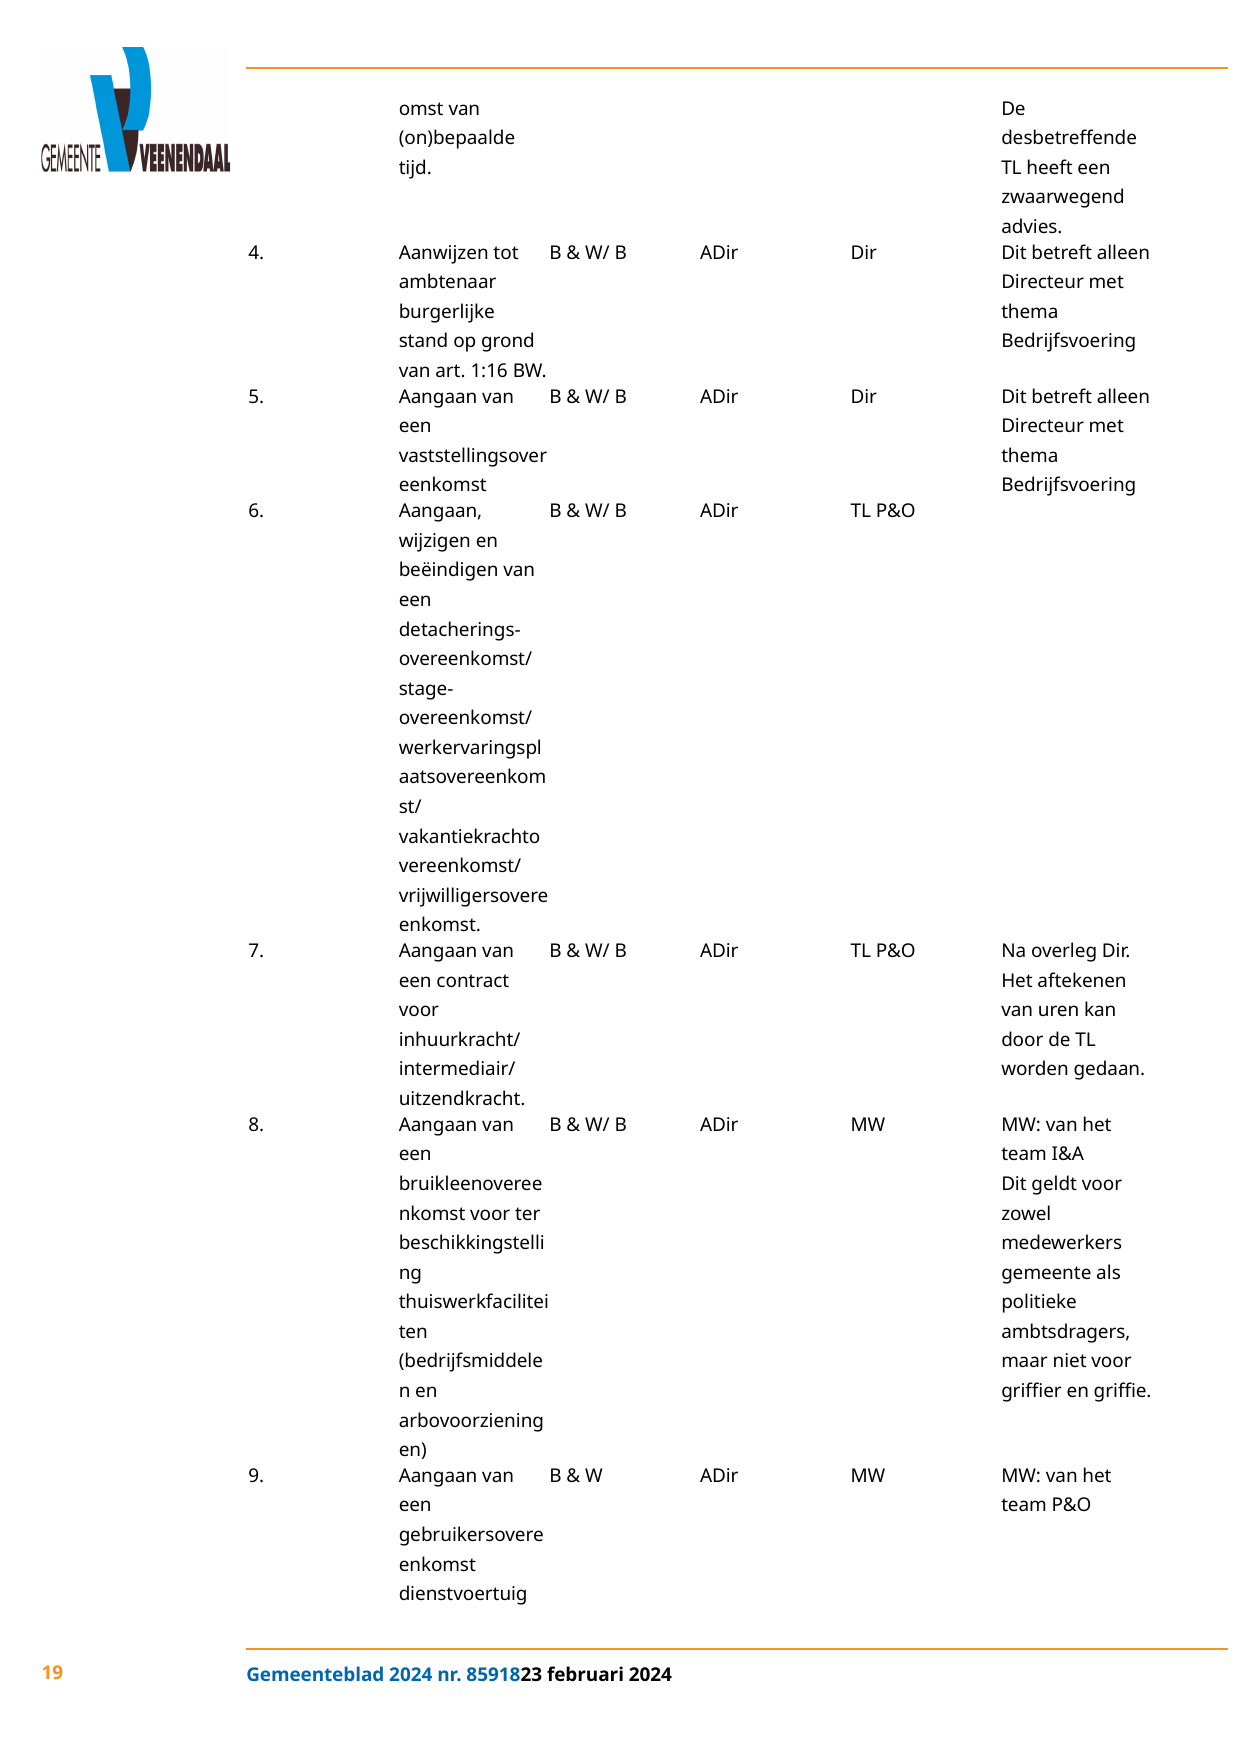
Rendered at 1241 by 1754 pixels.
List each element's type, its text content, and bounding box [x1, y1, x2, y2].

table_cell [1001, 498, 1152, 937]
table_cell Aangaan van een bruikleenovereenkomst voor ter beschikkingstelling thuiswerkfaciliteiten (bedrijfsmiddelen en arbovoorzieningen) [399, 1111, 549, 1462]
table_cell B & W/ B [549, 1111, 700, 1462]
table_cell TL P&O [850, 937, 1001, 1111]
table_cell Aangaan van een vaststellingsovereenkomst [399, 383, 549, 497]
table_cell ADir [700, 1111, 850, 1462]
table_cell [248, 1462, 398, 1606]
table_cell B & W [549, 1462, 700, 1606]
table_cell MW [850, 1111, 1001, 1462]
table_cell [700, 95, 850, 239]
table_cell [850, 95, 1001, 239]
picture [123, 47, 231, 172]
table_cell [248, 937, 398, 1111]
table_cell MW: van het team P&O [1001, 1462, 1152, 1606]
table_cell Dit betreft alleen Directeur met thema Bedrijfsvoering [1001, 383, 1152, 497]
table_cell Dir [850, 383, 1001, 497]
table_cell [248, 1111, 398, 1462]
table_cell Aangaan van een gebruikersovereenkomst dienstvoertuig [399, 1462, 549, 1606]
table_cell TL P&O [850, 498, 1001, 937]
table_cell Dit betreft alleen Directeur met thema Bedrijfsvoering [1001, 239, 1152, 383]
table_cell [549, 95, 700, 239]
table_cell B & W/ B [549, 239, 700, 383]
table_cell B & W/ B [549, 498, 700, 937]
picture [41, 47, 130, 172]
table_cell B & W/ B [549, 383, 700, 497]
table_cell ADir [700, 1462, 850, 1606]
table_cell ADir [700, 383, 850, 497]
table_cell [248, 95, 398, 239]
table_cell [248, 239, 398, 383]
table_cell Na overleg Dir. Het aftekenen van uren kan door de TL worden gedaan. [1001, 937, 1152, 1111]
table_cell ADir [700, 239, 850, 383]
table_cell MW [850, 1462, 1001, 1606]
table_cell omst van (on)bepaalde tijd. [399, 95, 549, 239]
table_cell Aangaan van een contract voor inhuurkracht/ intermediair/ uitzendkracht. [399, 937, 549, 1111]
table_cell De desbetreffende TL heeft een zwaarwegend advies. [1001, 95, 1152, 239]
table_cell Dir [850, 239, 1001, 383]
table_cell [248, 383, 398, 497]
table_cell MW: van het team I&A Dit geldt voor zowel medewerkers gemeente als politieke ambtsdragers, maar niet voor griffier en griffie. [1001, 1111, 1152, 1462]
table_cell ADir [700, 498, 850, 937]
table_cell B & W/ B [549, 937, 700, 1111]
table_cell [248, 498, 398, 937]
table_cell Aangaan, wijzigen en beëindigen van een detacherings-overeenkomst/ stage-overeenkomst/ werkervaringsplaatsovereenkomst/ vakantiekrachtovereenkomst/ vrijwilligersovereenkomst. [399, 498, 549, 937]
table_cell Aanwijzen tot ambtenaar burgerlijke stand op grond van art. 1:16 BW. [399, 239, 549, 383]
table_cell ADir [700, 937, 850, 1111]
